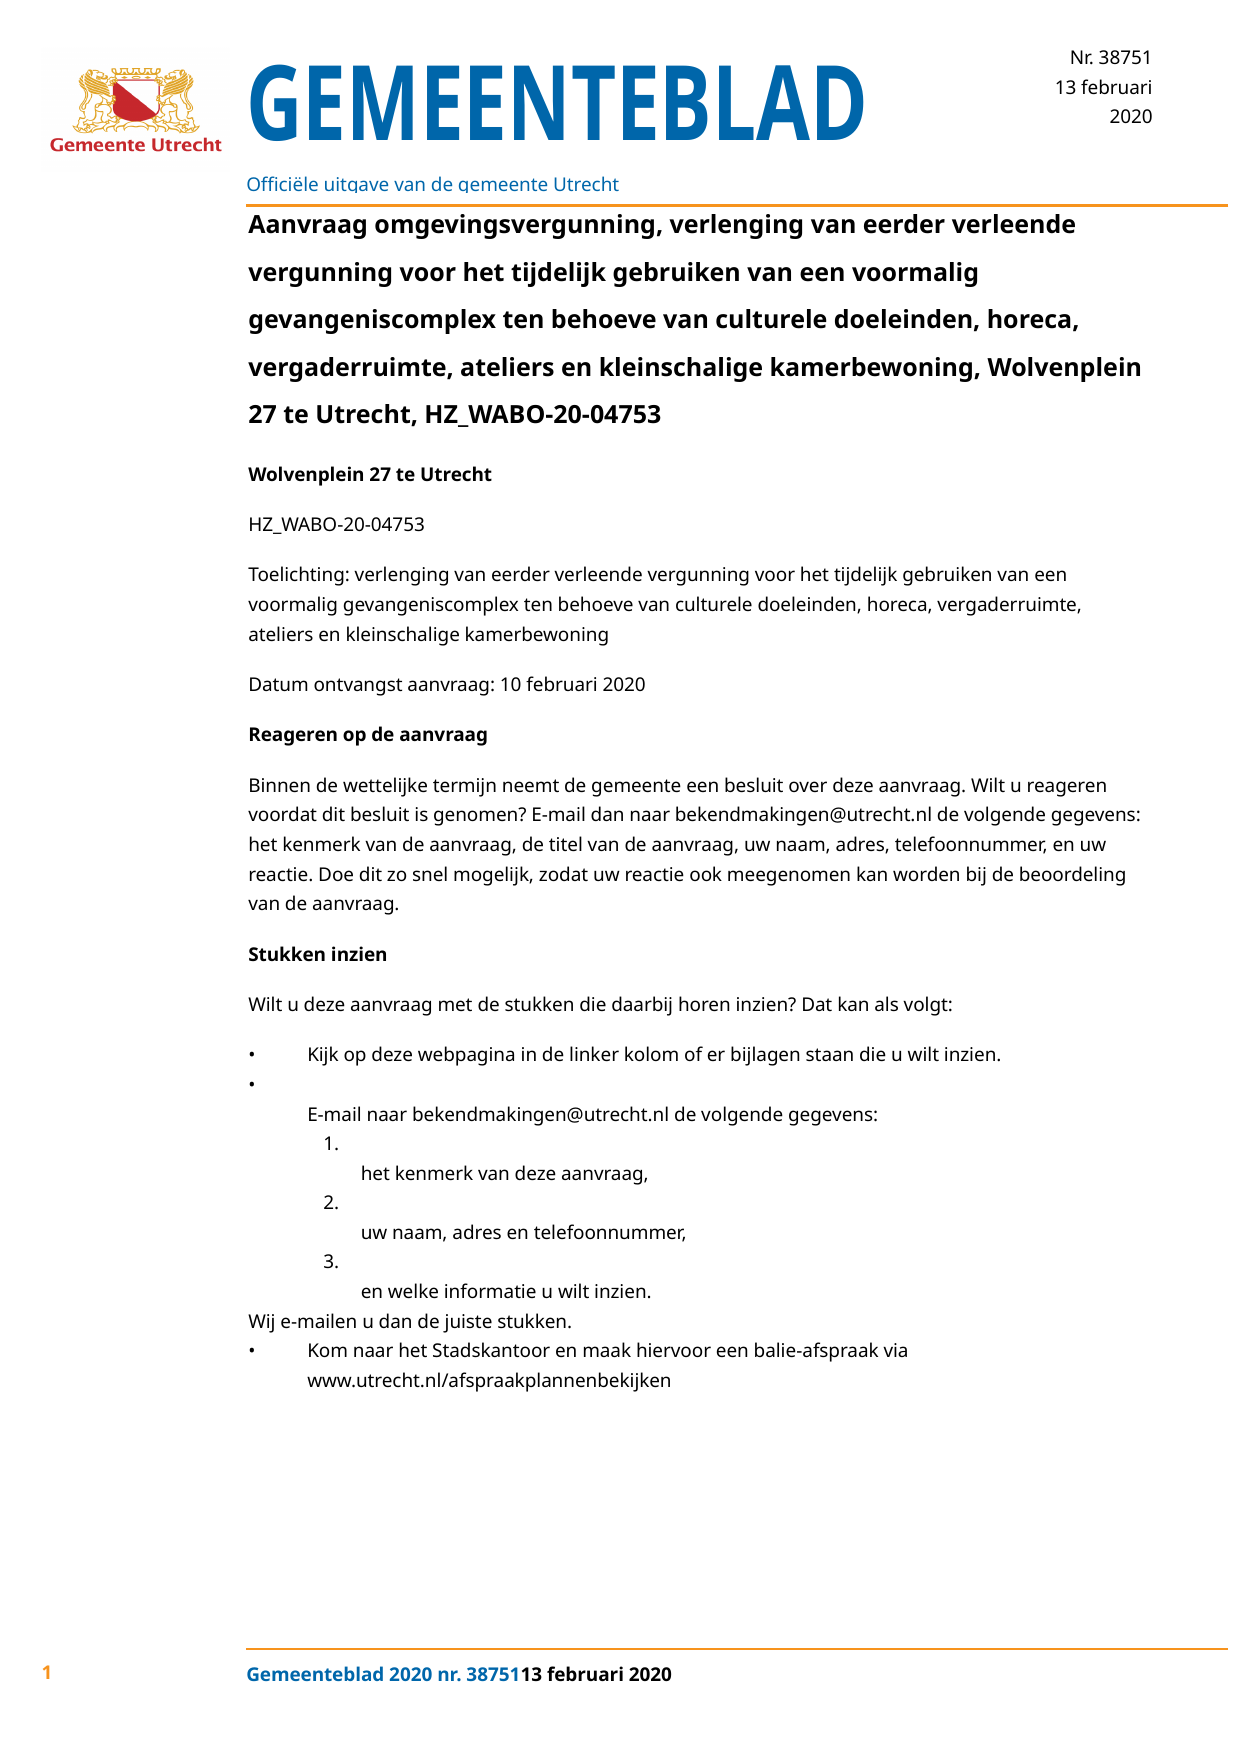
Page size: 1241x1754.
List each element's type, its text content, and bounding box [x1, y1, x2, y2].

text Stukken inzien [248, 941, 1152, 966]
text Datum ontvangst aanvraag: 10 februari 2020 [248, 671, 1152, 697]
text Toelichting: verlenging van eerder verleende vergunning voor het tijdelijk gebruiken van een voormalig gevangeniscomplex ten behoeve van culturele doeleinden, horeca, vergaderruimte, ateliers en kleinschalige kamerbewoning [248, 562, 1152, 646]
list het kenmerk van deze aanvraag, [323, 1160, 1152, 1186]
list Kijk op deze webpagina in de linker kolom of er bijlagen staan die u wilt inzien. [248, 1042, 1152, 1067]
list uw naam, adres en telefoonnummer, [323, 1219, 1152, 1245]
text Aanvraag omgevingsvergunning, verlenging van eerder verleende vergunning voor het tijdelijk gebruiken van een voormalig gevangeniscomplex ten behoeve van culturele doeleinden, horeca, vergaderruimte, ateliers en kleinschalige kamerbewoning, Wolvenplein 27 te Utrecht, HZ_WABO-20-04753 [248, 207, 1152, 431]
text HZ_WABO-20-04753 [248, 511, 1152, 537]
text Binnen de wettelijke termijn neemt de gemeente een besluit over deze aanvraag. Wilt u reageren voordat dit besluit is genomen? E-mail dan naar bekendmakingen@utrecht.nl de volgende gegevens: het kenmerk van de aanvraag, de titel van de aanvraag, uw naam, adres, telefoonnummer, en uw reactie. Doe dit zo snel mogelijk, zodat uw reactie ook meegenomen kan worden bij de beoordeling van de aanvraag. [248, 772, 1152, 916]
list Kom naar het Stadskantoor en maak hiervoor een balie-afspraak via www.utrecht.nl/afspraakplannenbekijken [248, 1337, 1152, 1393]
picture [41, 47, 231, 172]
list E-mail naar bekendmakingen@utrecht.nl de volgende gegevens: [248, 1101, 1152, 1126]
list en welke informatie u wilt inzien. [323, 1278, 1152, 1304]
text Wolvenplein 27 te Utrecht [248, 461, 1152, 486]
text Reageren op de aanvraag [248, 722, 1152, 747]
text Wilt u deze aanvraag met de stukken die daarbij horen inzien? Dat kan als volgt: [248, 991, 1152, 1017]
text Wij e-mailen u dan de juiste stukken. [248, 1308, 1152, 1333]
